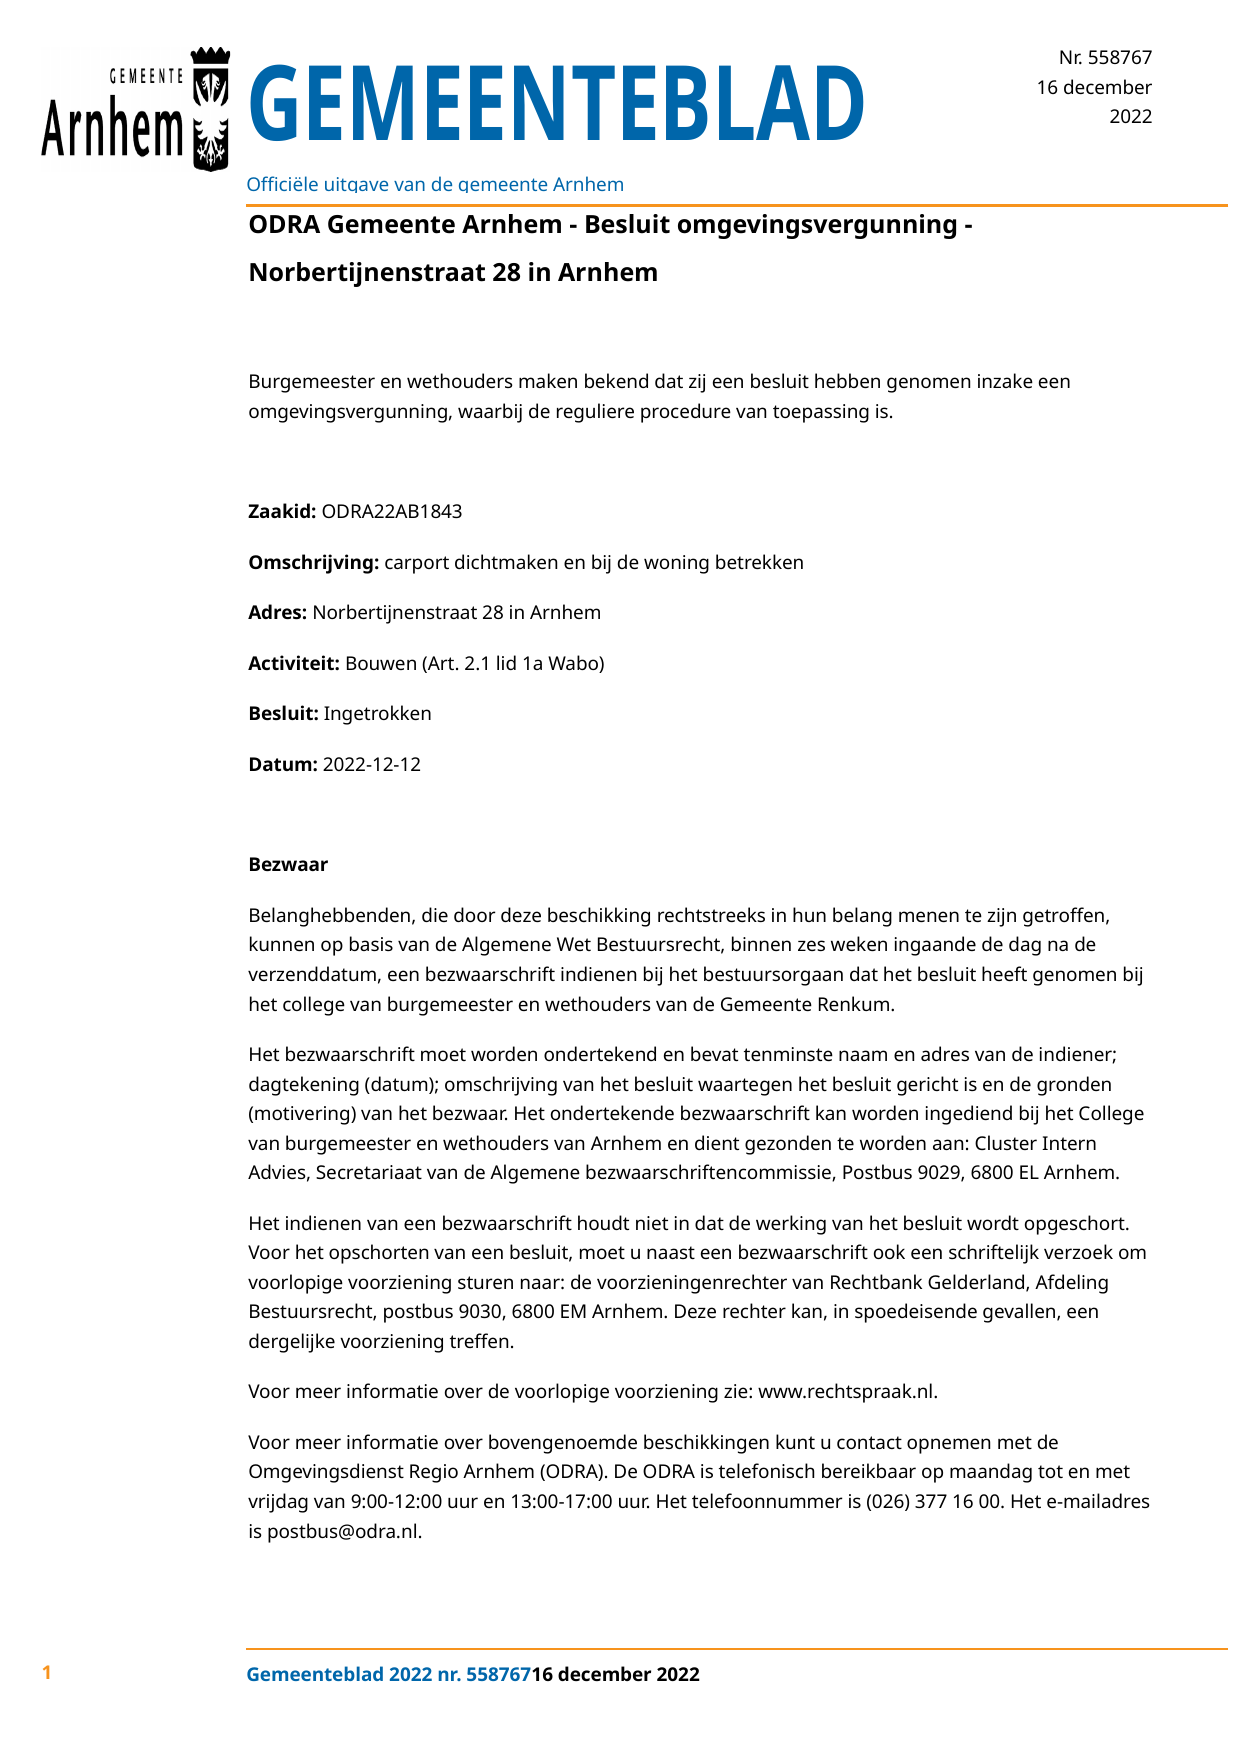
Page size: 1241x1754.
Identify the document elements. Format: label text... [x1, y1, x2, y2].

text Het indienen van een bezwaarschrift houdt niet in dat de werking van het besluit wordt opgeschort. Voor het opschorten van een besluit, moet u naast een bezwaarschrift ook een schriftelijk verzoek om voorlopige voorziening sturen naar: de voorzieningenrechter van Rechtbank Gelderland, Afdeling Bestuursrecht, postbus 9030, 6800 EM Arnhem. Deze rechter kan, in spoedeisende gevallen, een dergelijke voorziening treffen. [248, 1210, 1152, 1354]
picture [41, 47, 231, 172]
text ODRA Gemeente Arnhem - Besluit omgevingsvergunning - Norbertijnenstraat 28 in Arnhem [248, 207, 1152, 288]
text Het bezwaarschrift moet worden ondertekend en bevat tenminste naam en adres van de indiener; dagtekening (datum); omschrijving van het besluit waartegen het besluit gericht is en de gronden (motivering) van het bezwaar. Het ondertekende bezwaarschrift kan worden ingediend bij het College van burgemeester en wethouders van Arnhem en dient gezonden te worden aan: Cluster Intern Advies, Secretariaat van de Algemene bezwaarschriftencommissie, Postbus 9029, 6800 EL Arnhem. [248, 1041, 1152, 1185]
text Belanghebbenden, die door deze beschikking rechtstreeks in hun belang menen te zijn getroffen, kunnen op basis van de Algemene Wet Bestuursrecht, binnen zes weken ingaande de dag na de verzenddatum, een bezwaarschrift indienen bij het bestuursorgaan dat het besluit heeft genomen bij het college van burgemeester en wethouders van de Gemeente Renkum. [248, 902, 1152, 1017]
text Datum: 2022-12-12 [248, 751, 1152, 777]
text Bezwaar [248, 852, 1152, 877]
text Adres: Norbertijnenstraat 28 in Arnhem [248, 599, 1152, 625]
text Voor meer informatie over bovengenoemde beschikkingen kunt u contact opnemen met de Omgevingsdienst Regio Arnhem (ODRA). De ODRA is telefonisch bereikbaar op maandag tot en met vrijdag van 9:00-12:00 uur en 13:00-17:00 uur. Het telefoonnummer is (026) 377 16 00. Het e-mailadres is postbus@odra.nl. [248, 1429, 1152, 1544]
text Omschrijving: carport dichtmaken en bij de woning betrekken [248, 549, 1152, 575]
text Voor meer informatie over de voorlopige voorziening zie: www.rechtspraak.nl. [248, 1379, 1152, 1404]
text Burgemeester en wethouders maken bekend dat zij een besluit hebben genomen inzake een omgevingsvergunning, waarbij de reguliere procedure van toepassing is. [248, 368, 1152, 424]
text Zaakid: ODRA22AB1843 [248, 499, 1152, 524]
text Besluit: Ingetrokken [248, 700, 1152, 726]
text Activiteit: Bouwen (Art. 2.1 lid 1a Wabo) [248, 650, 1152, 676]
